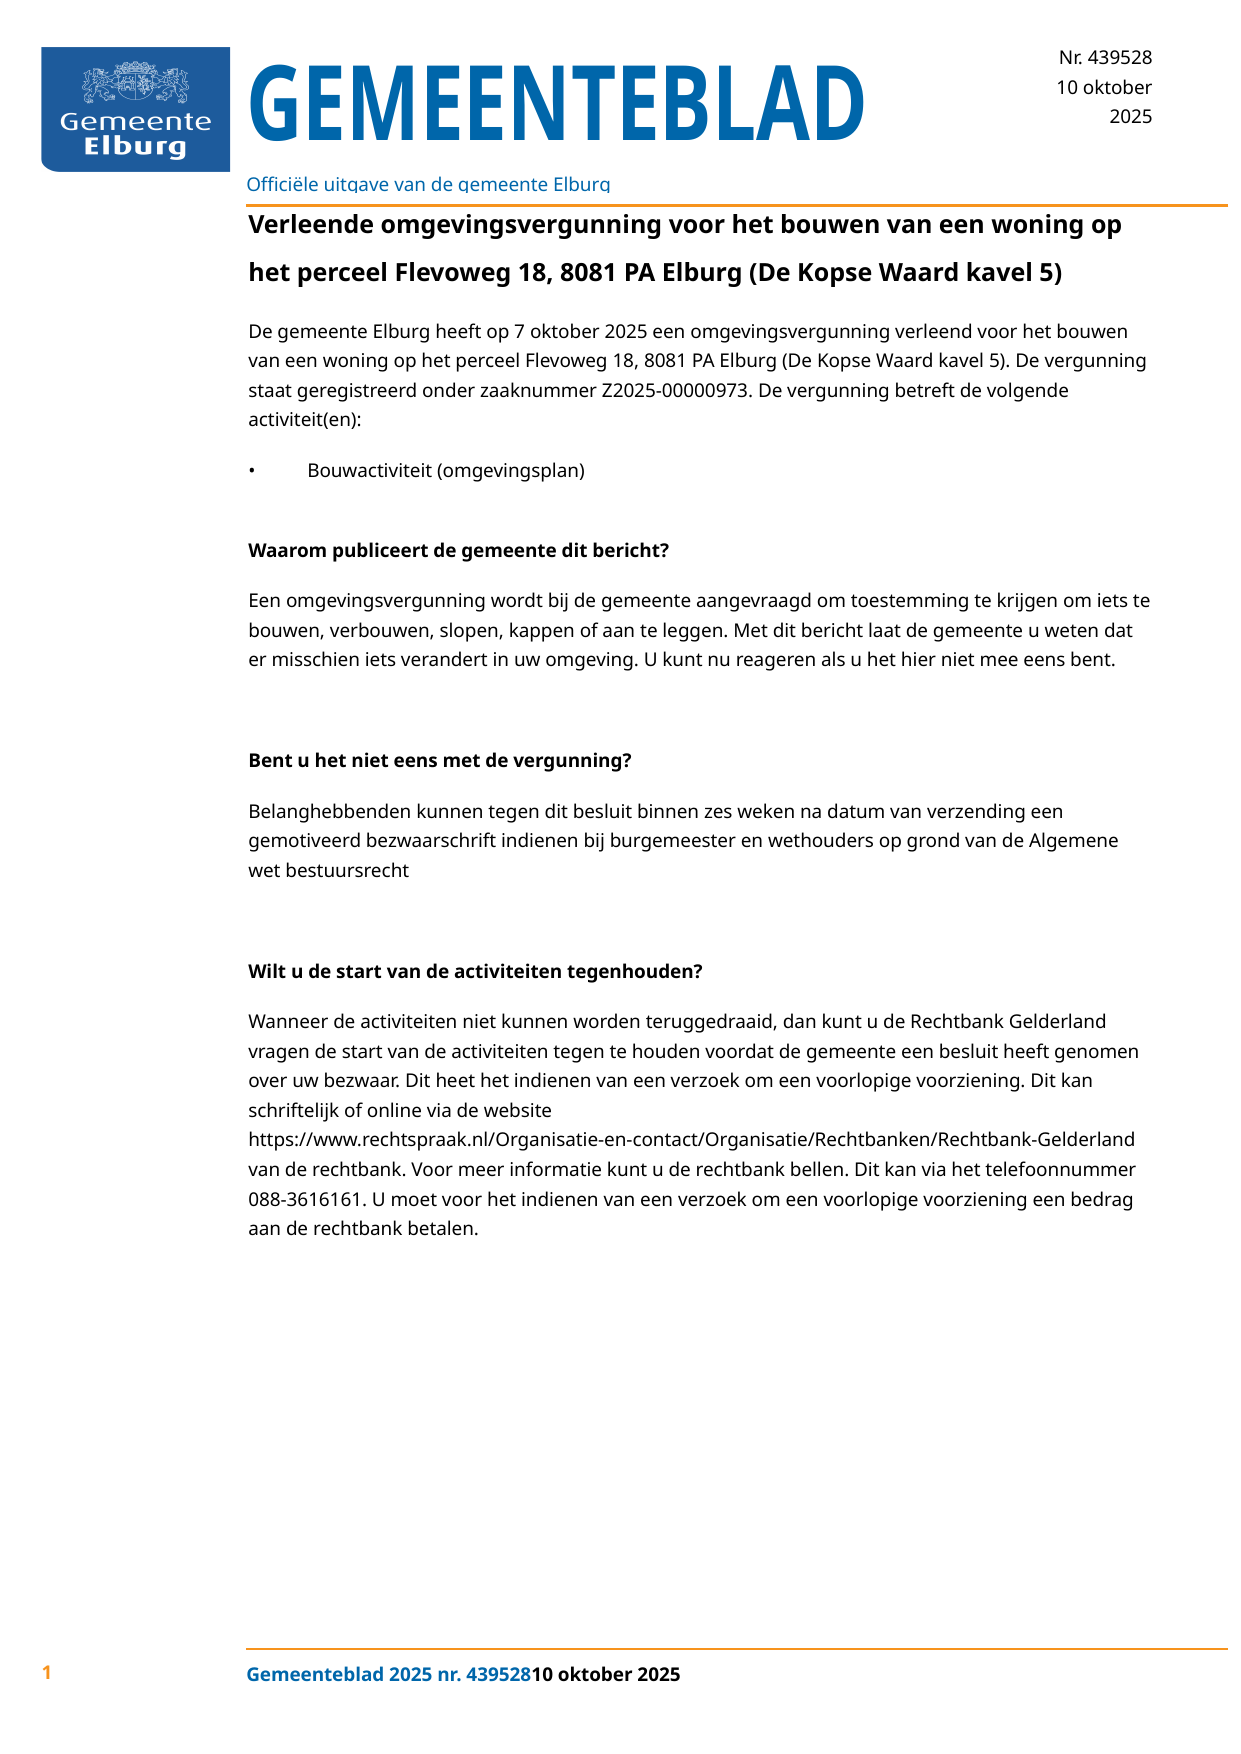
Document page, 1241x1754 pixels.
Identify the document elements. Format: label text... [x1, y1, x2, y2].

text Bent u het niet eens met de vergunning? [248, 747, 1152, 773]
text Waarom publiceert de gemeente dit bericht? [248, 537, 1152, 563]
picture [41, 47, 231, 172]
text Wilt u de start van de activiteiten tegenhouden? [248, 958, 1152, 984]
text Een omgevingsvergunning wordt bij de gemeente aangevraagd om toestemming te krijgen om iets te bouwen, verbouwen, slopen, kappen of aan te leggen. Met dit bericht laat de gemeente u weten dat er misschien iets verandert in uw omgeving. U kunt nu reageren als u het hier niet mee eens bent. [248, 587, 1152, 672]
list Bouwactiviteit (omgevingsplan) [248, 457, 1152, 483]
text Belanghebbenden kunnen tegen dit besluit binnen zes weken na datum van verzending een gemotiveerd bezwaarschrift indienen bij burgemeester en wethouders op grond van de Algemene wet bestuursrecht [248, 798, 1152, 883]
text De gemeente Elburg heeft op 7 oktober 2025 een omgevingsvergunning verleend voor het bouwen van een woning op het perceel Flevoweg 18, 8081 PA Elburg (De Kopse Waard kavel 5). De vergunning staat geregistreerd onder zaaknummer Z2025-00000973. De vergunning betreft de volgende activiteit(en): [248, 318, 1152, 432]
text Verleende omgevingsvergunning voor het bouwen van een woning op het perceel Flevoweg 18, 8081 PA Elburg (De Kopse Waard kavel 5) [248, 207, 1152, 288]
text Wanneer de activiteiten niet kunnen worden teruggedraaid, dan kunt u de Rechtbank Gelderland vragen de start van de activiteiten tegen te houden voordat de gemeente een besluit heeft genomen over uw bezwaar. Dit heet het indienen van een verzoek om een voorlopige voorziening. Dit kan schriftelijk of online via de website https://www.rechtspraak.nl/Organisatie-en-contact/Organisatie/Rechtbanken/Rechtbank-Gelderland van de rechtbank. Voor meer informatie kunt u de rechtbank bellen. Dit kan via het telefoonnummer 088-3616161. U moet voor het indienen van een verzoek om een voorlopige voorziening een bedrag aan de rechtbank betalen. [248, 1008, 1152, 1241]
